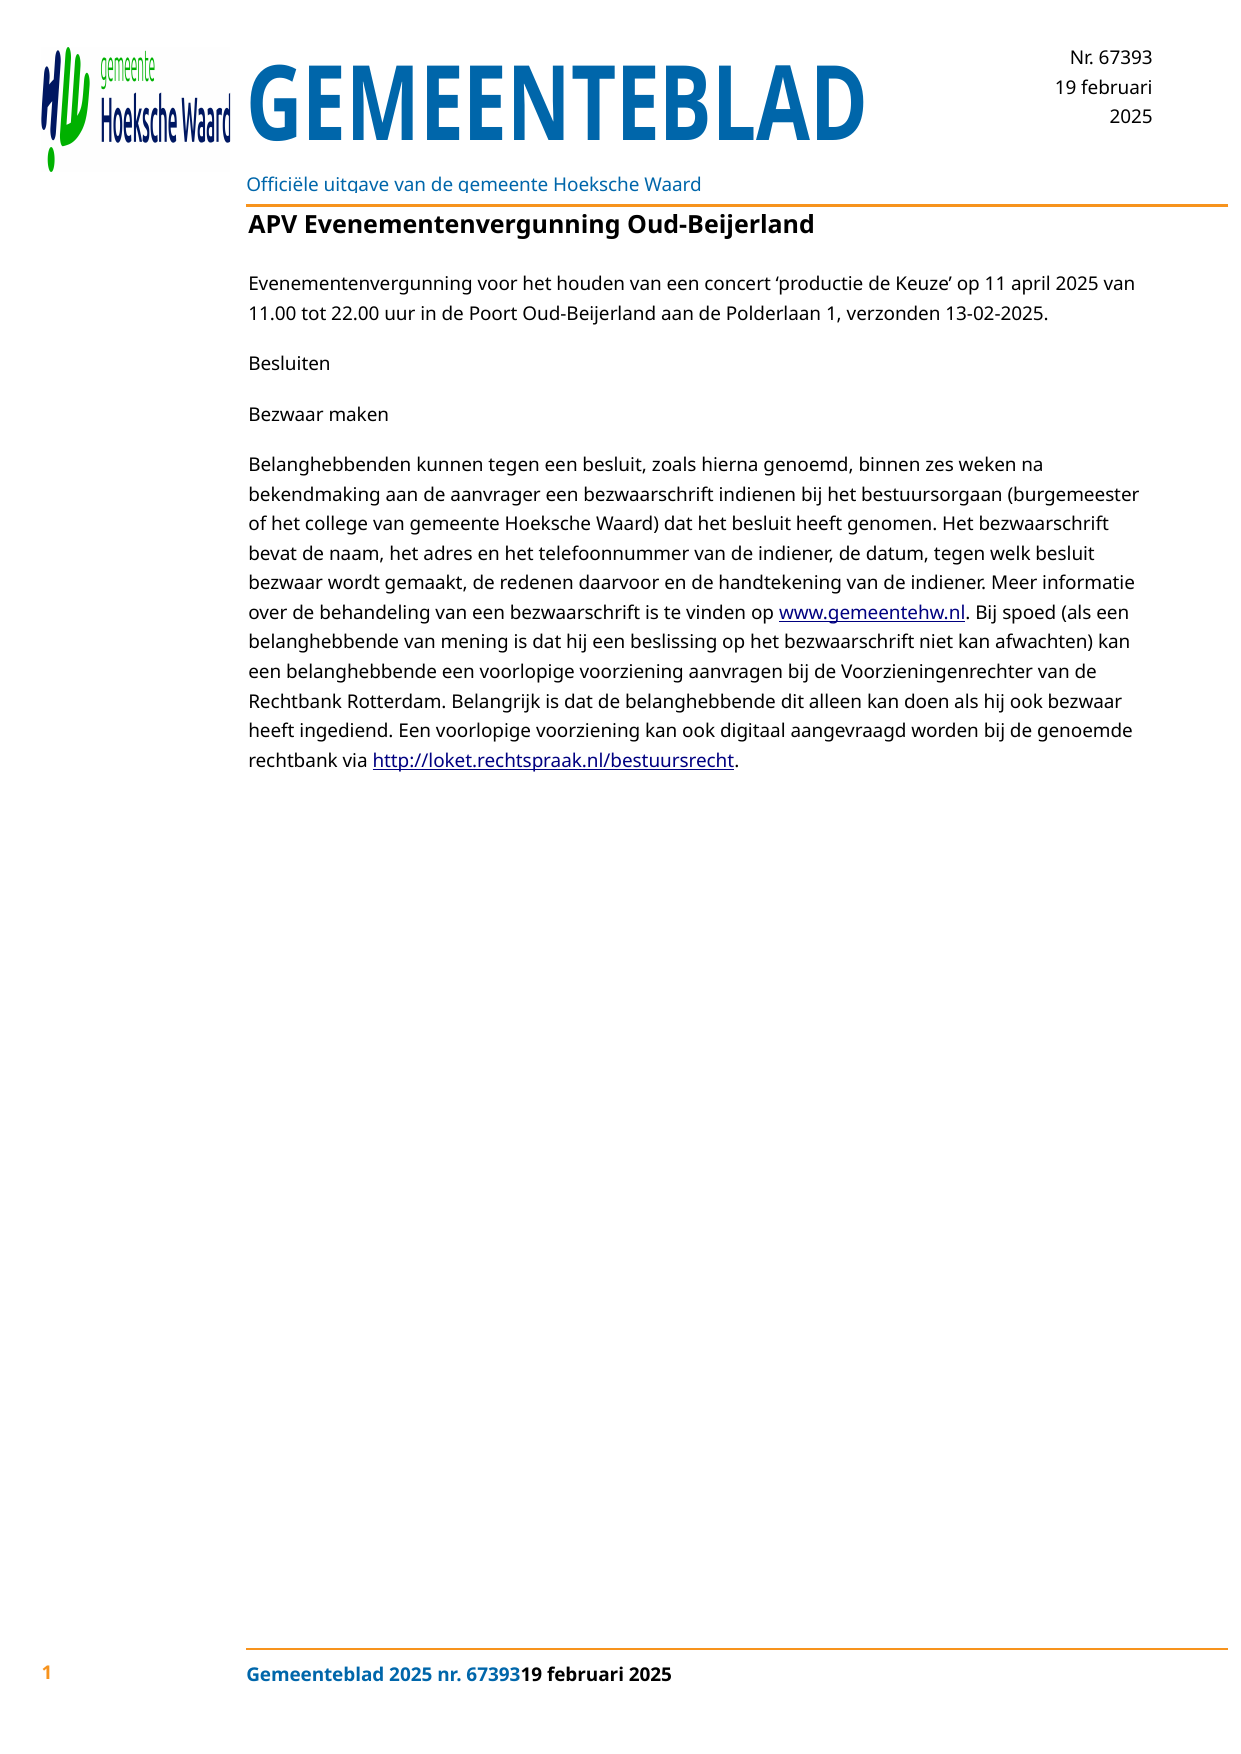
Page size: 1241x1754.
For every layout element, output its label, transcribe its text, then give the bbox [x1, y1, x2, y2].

text Belanghebbenden kunnen tegen een besluit, zoals hierna genoemd, binnen zes weken na bekendmaking aan de aanvrager een bezwaarschrift indienen bij het bestuursorgaan (burgemeester of het college van gemeente Hoeksche Waard) dat het besluit heeft genomen. Het bezwaarschrift bevat de naam, het adres en het telefoonnummer van de indiener, de datum, tegen welk besluit bezwaar wordt gemaakt, de redenen daarvoor en de handtekening van de indiener. Meer informatie over de behandeling van een bezwaarschrift is te vinden op www.gemeentehw.nl. Bij spoed (als een belanghebbende van mening is dat hij een beslissing op het bezwaarschrift niet kan afwachten) kan een belanghebbende een voorlopige voorziening aanvragen bij de Voorzieningenrechter van de Rechtbank Rotterdam. Belangrijk is dat de belanghebbende dit alleen kan doen als hij ook bezwaar heeft ingediend. Een voorlopige voorziening kan ook digitaal aangevraagd worden bij de genoemde rechtbank via http://loket.rechtspraak.nl/bestuursrecht. [248, 451, 1152, 773]
picture [41, 47, 231, 172]
text Besluiten [248, 350, 1152, 376]
text APV Evenementenvergunning Oud-Beijerland [248, 207, 1152, 241]
text Bezwaar maken [248, 401, 1152, 426]
text Evenementenvergunning voor het houden van een concert ‘productie de Keuze’ op 11 april 2025 van 11.00 tot 22.00 uur in de Poort Oud-Beijerland aan de Polderlaan 1, verzonden 13-02-2025. [248, 270, 1152, 326]
